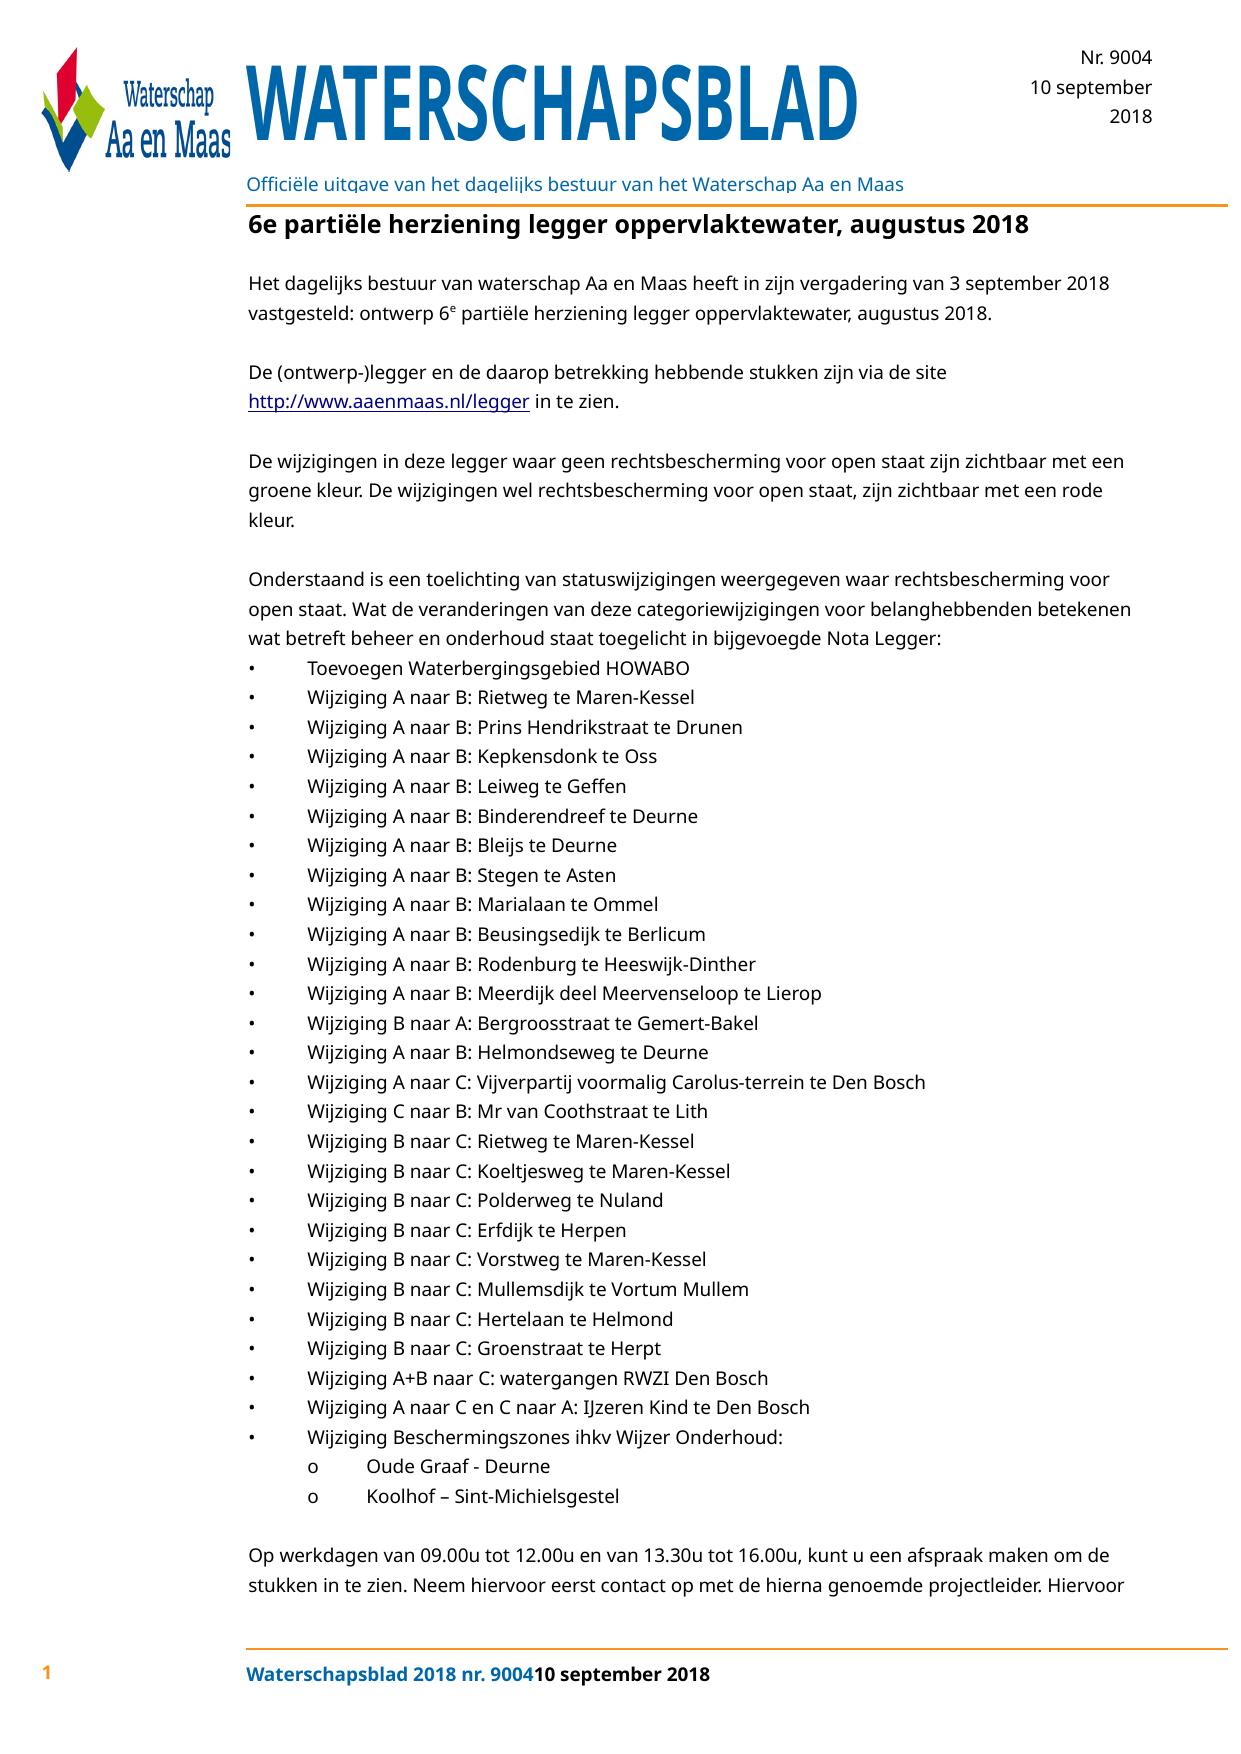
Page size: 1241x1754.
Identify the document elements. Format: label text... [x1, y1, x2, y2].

text Het dagelijks bestuur van waterschap Aa en Maas heeft in zijn vergadering van 3 september 2018 vastgesteld: ontwerp 6e partiële herziening legger oppervlaktewater, augustus 2018. [248, 270, 1152, 326]
list Wijziging A naar B: Rietweg te Maren-Kessel [248, 684, 1152, 710]
text De (ontwerp-)legger en de daarop betrekking hebbende stukken zijn via de site http://www.aaenmaas.nl/legger in te zien. [248, 359, 1152, 414]
text Op werkdagen van 09.00u tot 12.00u en van 13.30u tot 16.00u, kunt u een afspraak maken om de stukken in te zien. Neem hiervoor eerst contact op met de hierna genoemde projectleider. Hiervoor [248, 1542, 1152, 1598]
list Wijziging A naar B: Leiweg te Geffen [248, 773, 1152, 799]
list Wijziging A naar B: Meerdijk deel Meervenseloop te Lierop [248, 980, 1152, 1006]
text Onderstaand is een toelichting van statuswijzigingen weergegeven waar rechtsbescherming voor open staat. Wat de veranderingen van deze categoriewijzigingen voor belanghebbenden betekenen wat betreft beheer en onderhoud staat toegelicht in bijgevoegde Nota Legger: [248, 566, 1152, 651]
list Wijziging A naar B: Kepkensdonk te Oss [248, 744, 1152, 769]
list Wijziging A naar C en C naar A: IJzeren Kind te Den Bosch [248, 1394, 1152, 1420]
list Wijziging B naar C: Koeltjesweg te Maren-Kessel [248, 1158, 1152, 1183]
list Wijziging A naar B: Bleijs te Deurne [248, 832, 1152, 858]
list Wijziging B naar C: Polderweg te Nuland [248, 1187, 1152, 1213]
list Wijziging Beschermingszones ihkv Wijzer Onderhoud: [248, 1424, 1152, 1450]
list Wijziging B naar C: Erfdijk te Herpen [248, 1217, 1152, 1243]
list Wijziging C naar B: Mr van Coothstraat te Lith [248, 1099, 1152, 1124]
list Wijziging A naar B: Rodenburg te Heeswijk-Dinther [248, 951, 1152, 976]
list Wijziging A naar B: Beusingsedijk te Berlicum [248, 921, 1152, 947]
list Wijziging A naar B: Marialaan te Ommel [248, 892, 1152, 917]
picture [41, 47, 231, 172]
list Koolhof – Sint-Michielsgestel [307, 1483, 1152, 1509]
list Wijziging A naar B: Stegen te Asten [248, 862, 1152, 888]
list Wijziging B naar C: Groenstraat te Herpt [248, 1335, 1152, 1361]
list Wijziging B naar A: Bergroosstraat te Gemert-Bakel [248, 1010, 1152, 1036]
list Wijziging B naar C: Hertelaan te Helmond [248, 1306, 1152, 1331]
list Wijziging A naar B: Prins Hendrikstraat te Drunen [248, 714, 1152, 740]
list Wijziging B naar C: Rietweg te Maren-Kessel [248, 1128, 1152, 1154]
list Wijziging B naar C: Mullemsdijk te Vortum Mullem [248, 1276, 1152, 1302]
list Wijziging A+B naar C: watergangen RWZI Den Bosch [248, 1365, 1152, 1391]
list Wijziging B naar C: Vorstweg te Maren-Kessel [248, 1247, 1152, 1272]
text 6e partiële herziening legger oppervlaktewater, augustus 2018 [248, 207, 1152, 241]
list Oude Graaf - Deurne [307, 1454, 1152, 1479]
list Toevoegen Waterbergingsgebied HOWABO [248, 655, 1152, 681]
list Wijziging A naar B: Helmondseweg te Deurne [248, 1039, 1152, 1065]
list Wijziging A naar C: Vijverpartij voormalig Carolus-terrein te Den Bosch [248, 1069, 1152, 1095]
text De wijzigingen in deze legger waar geen rechtsbescherming voor open staat zijn zichtbaar met een groene kleur. De wijzigingen wel rechtsbescherming voor open staat, zijn zichtbaar met een rode kleur. [248, 448, 1152, 533]
list Wijziging A naar B: Binderendreef te Deurne [248, 803, 1152, 828]
